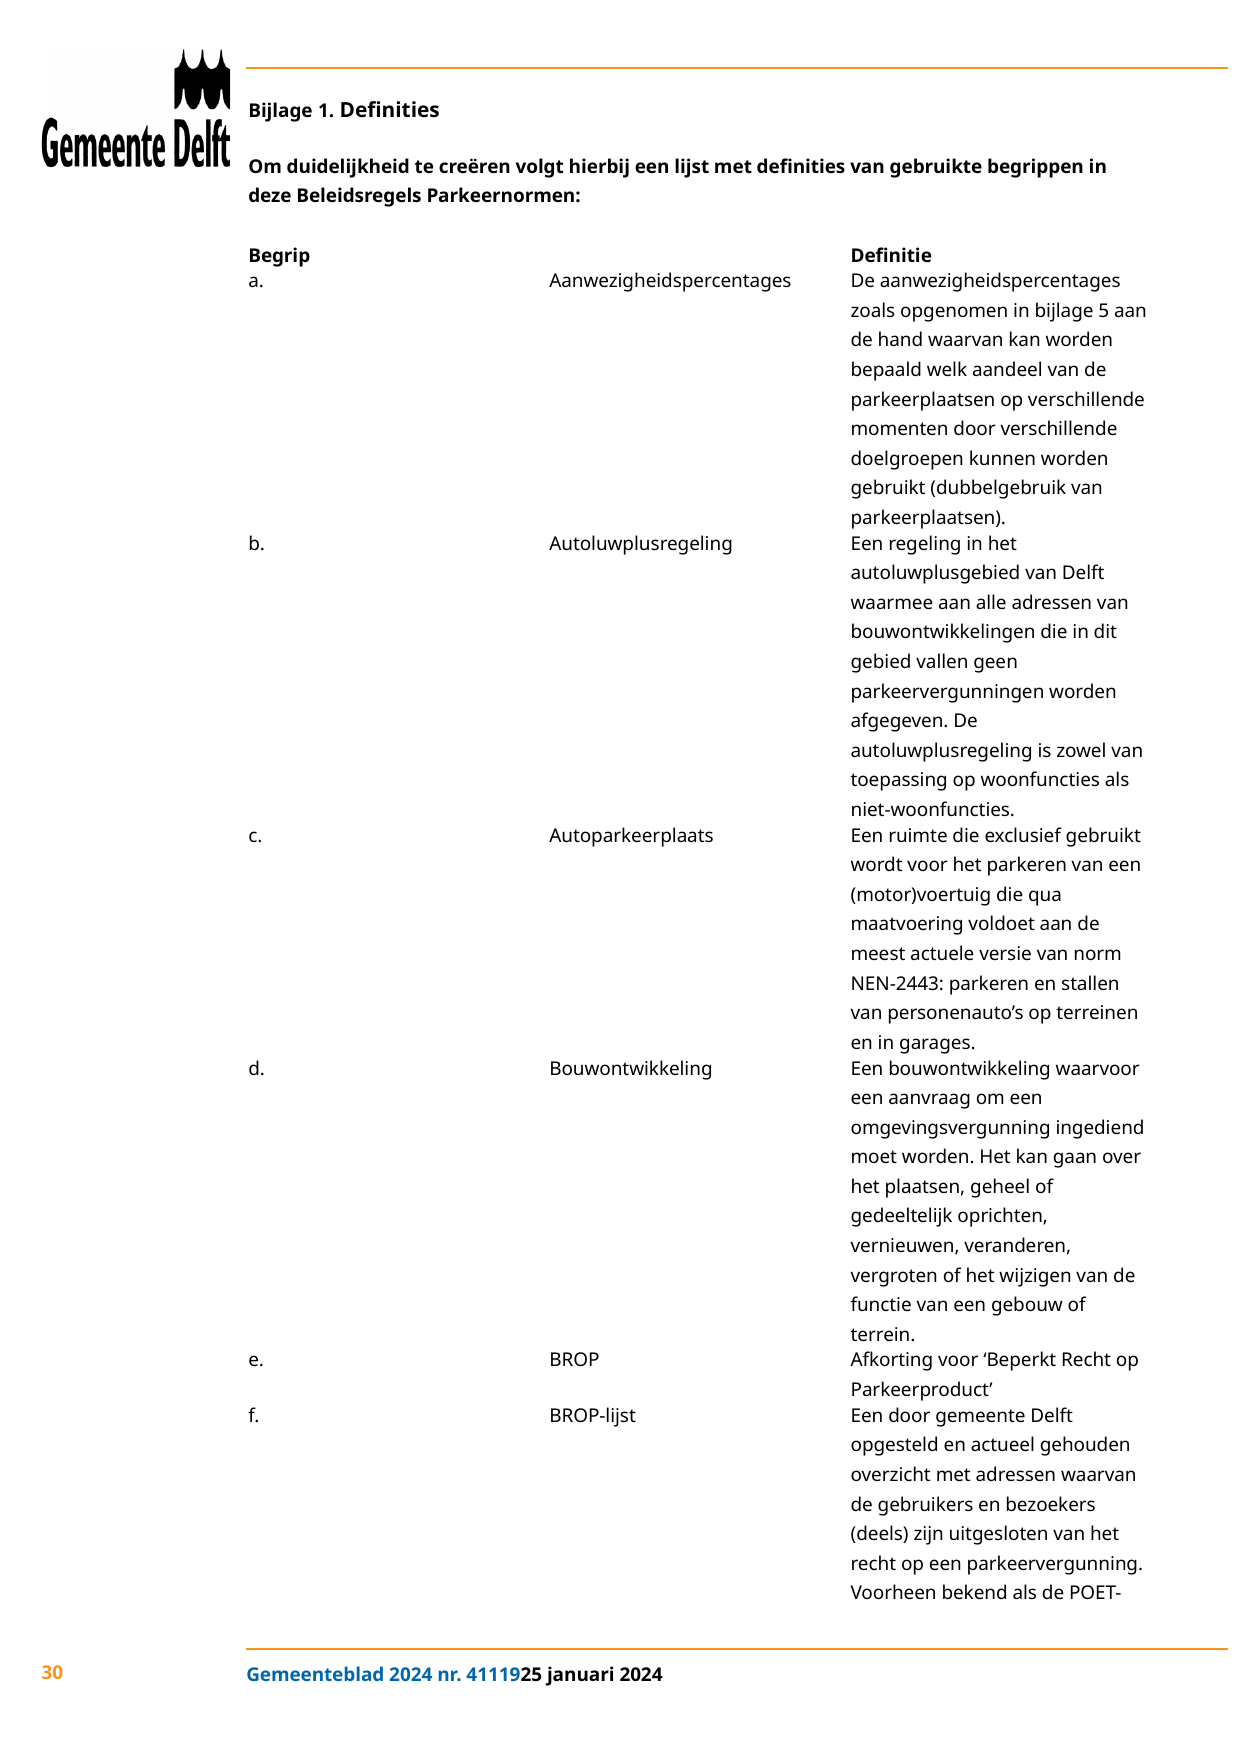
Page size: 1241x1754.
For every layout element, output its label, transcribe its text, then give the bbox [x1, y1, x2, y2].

table_cell Een bouwontwikkeling waarvoor een aanvraag om een omgevingsvergunning ingediend moet worden. Het kan gaan over het plaatsen, geheel of gedeeltelijk oprichten, vernieuwen, veranderen, vergroten of het wijzigen van de functie van een gebouw of terrein. [850, 1055, 1152, 1347]
table_cell Een ruimte die exclusief gebruikt wordt voor het parkeren van een (motor)voertuig die qua maatvoering voldoet aan de meest actuele versie van norm NEN-2443: parkeren en stallen van personenauto’s op terreinen en in garages. [850, 822, 1152, 1055]
table_cell Een regeling in het autoluwplusgebied van Delft waarmee aan alle adressen van bouwontwikkelingen die in dit gebied vallen geen parkeervergunningen worden afgegeven. De autoluwplusregeling is zowel van toepassing op woonfuncties als niet-woonfuncties. [850, 530, 1152, 822]
table_cell BROP [549, 1347, 850, 1402]
table_header Begrip [248, 242, 850, 267]
table_cell Autoparkeerplaats [549, 822, 850, 1055]
table_cell a. [248, 268, 549, 530]
text Bijlage 1. Definities [248, 95, 1152, 123]
table_cell Autoluwplusregeling [549, 530, 850, 822]
table_cell Een door gemeente Delft opgesteld en actueel gehouden overzicht met adressen waarvan de gebruikers en bezoekers (deels) zijn uitgesloten van het recht op een parkeervergunning. Voorheen bekend als de POET- [850, 1402, 1152, 1605]
table_cell Afkorting voor ‘Beperkt Recht op Parkeerproduct’ [850, 1347, 1152, 1402]
table_cell e. [248, 1347, 549, 1402]
table_cell Aanwezigheidspercentages [549, 268, 850, 530]
table_cell De aanwezigheidspercentages zoals opgenomen in bijlage 5 aan de hand waarvan kan worden bepaald welk aandeel van de parkeerplaatsen op verschillende momenten door verschillende doelgroepen kunnen worden gebruikt (dubbelgebruik van parkeerplaatsen). [850, 268, 1152, 530]
table_cell d. [248, 1055, 549, 1347]
table_cell Bouwontwikkeling [549, 1055, 850, 1347]
table_cell b. [248, 530, 549, 822]
table_header Definitie [850, 242, 1152, 267]
table_cell c. [248, 822, 549, 1055]
table_cell f. [248, 1402, 549, 1605]
table_cell BROP-lijst [549, 1402, 850, 1605]
text Om duidelijkheid te creëren volgt hierbij een lijst met definities van gebruikte begrippen in deze Beleidsregels Parkeernormen: [248, 153, 1152, 208]
picture [41, 47, 231, 172]
